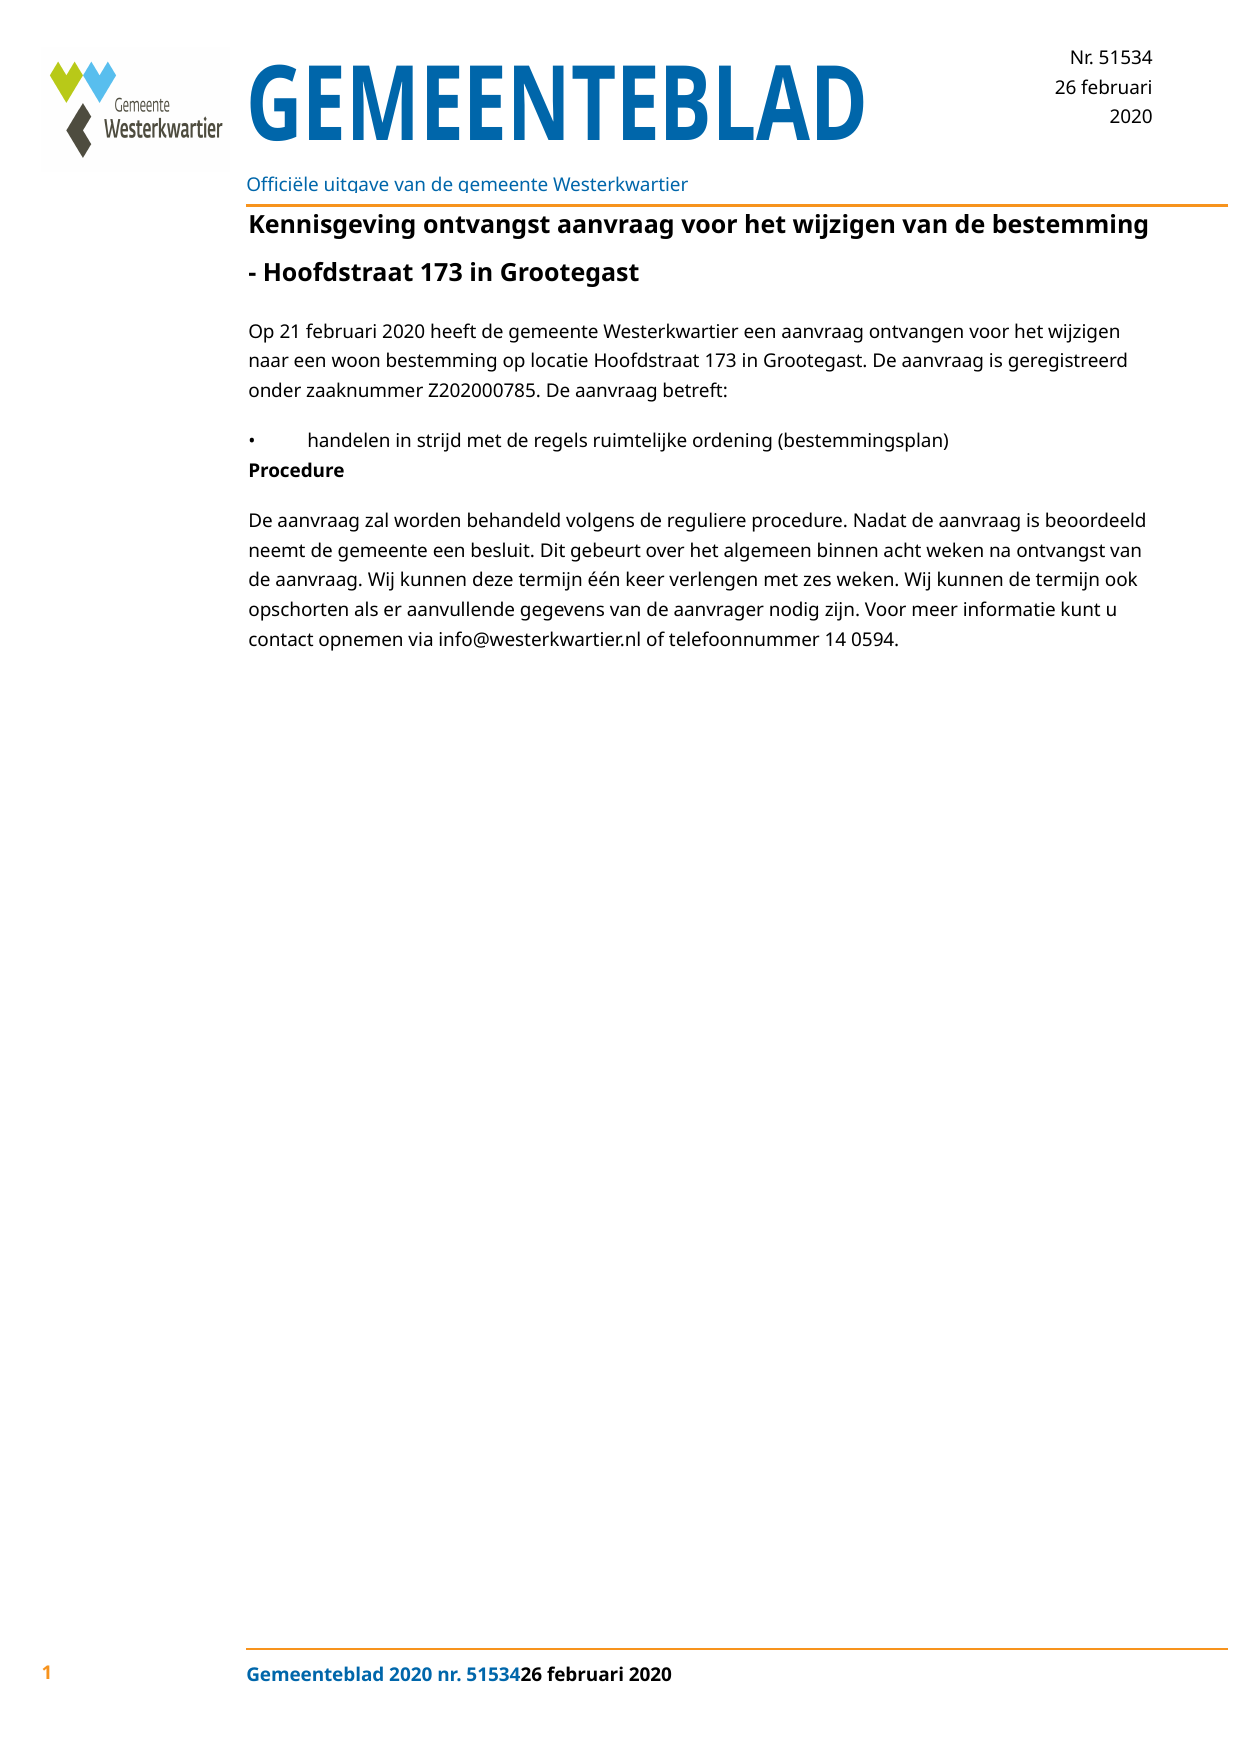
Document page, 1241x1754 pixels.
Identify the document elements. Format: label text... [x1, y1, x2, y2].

text Kennisgeving ontvangst aanvraag voor het wijzigen van de bestemming - Hoofdstraat 173 in Grootegast [248, 207, 1152, 288]
picture [41, 47, 231, 172]
list handelen in strijd met de regels ruimtelijke ordening (bestemmingsplan) [248, 427, 1152, 453]
text De aanvraag zal worden behandeld volgens de reguliere procedure. Nadat de aanvraag is beoordeeld neemt de gemeente een besluit. Dit gebeurt over het algemeen binnen acht weken na ontvangst van de aanvraag. Wij kunnen deze termijn één keer verlengen met zes weken. Wij kunnen de termijn ook opschorten als er aanvullende gegevens van de aanvrager nodig zijn. Voor meer informatie kunt u contact opnemen via info@westerkwartier.nl of telefoonnummer 14 0594. [248, 507, 1152, 652]
text Op 21 februari 2020 heeft de gemeente Westerkwartier een aanvraag ontvangen voor het wijzigen naar een woon bestemming op locatie Hoofdstraat 173 in Grootegast. De aanvraag is geregistreerd onder zaaknummer Z202000785. De aanvraag betreft: [248, 318, 1152, 403]
text Procedure [248, 457, 1152, 483]
